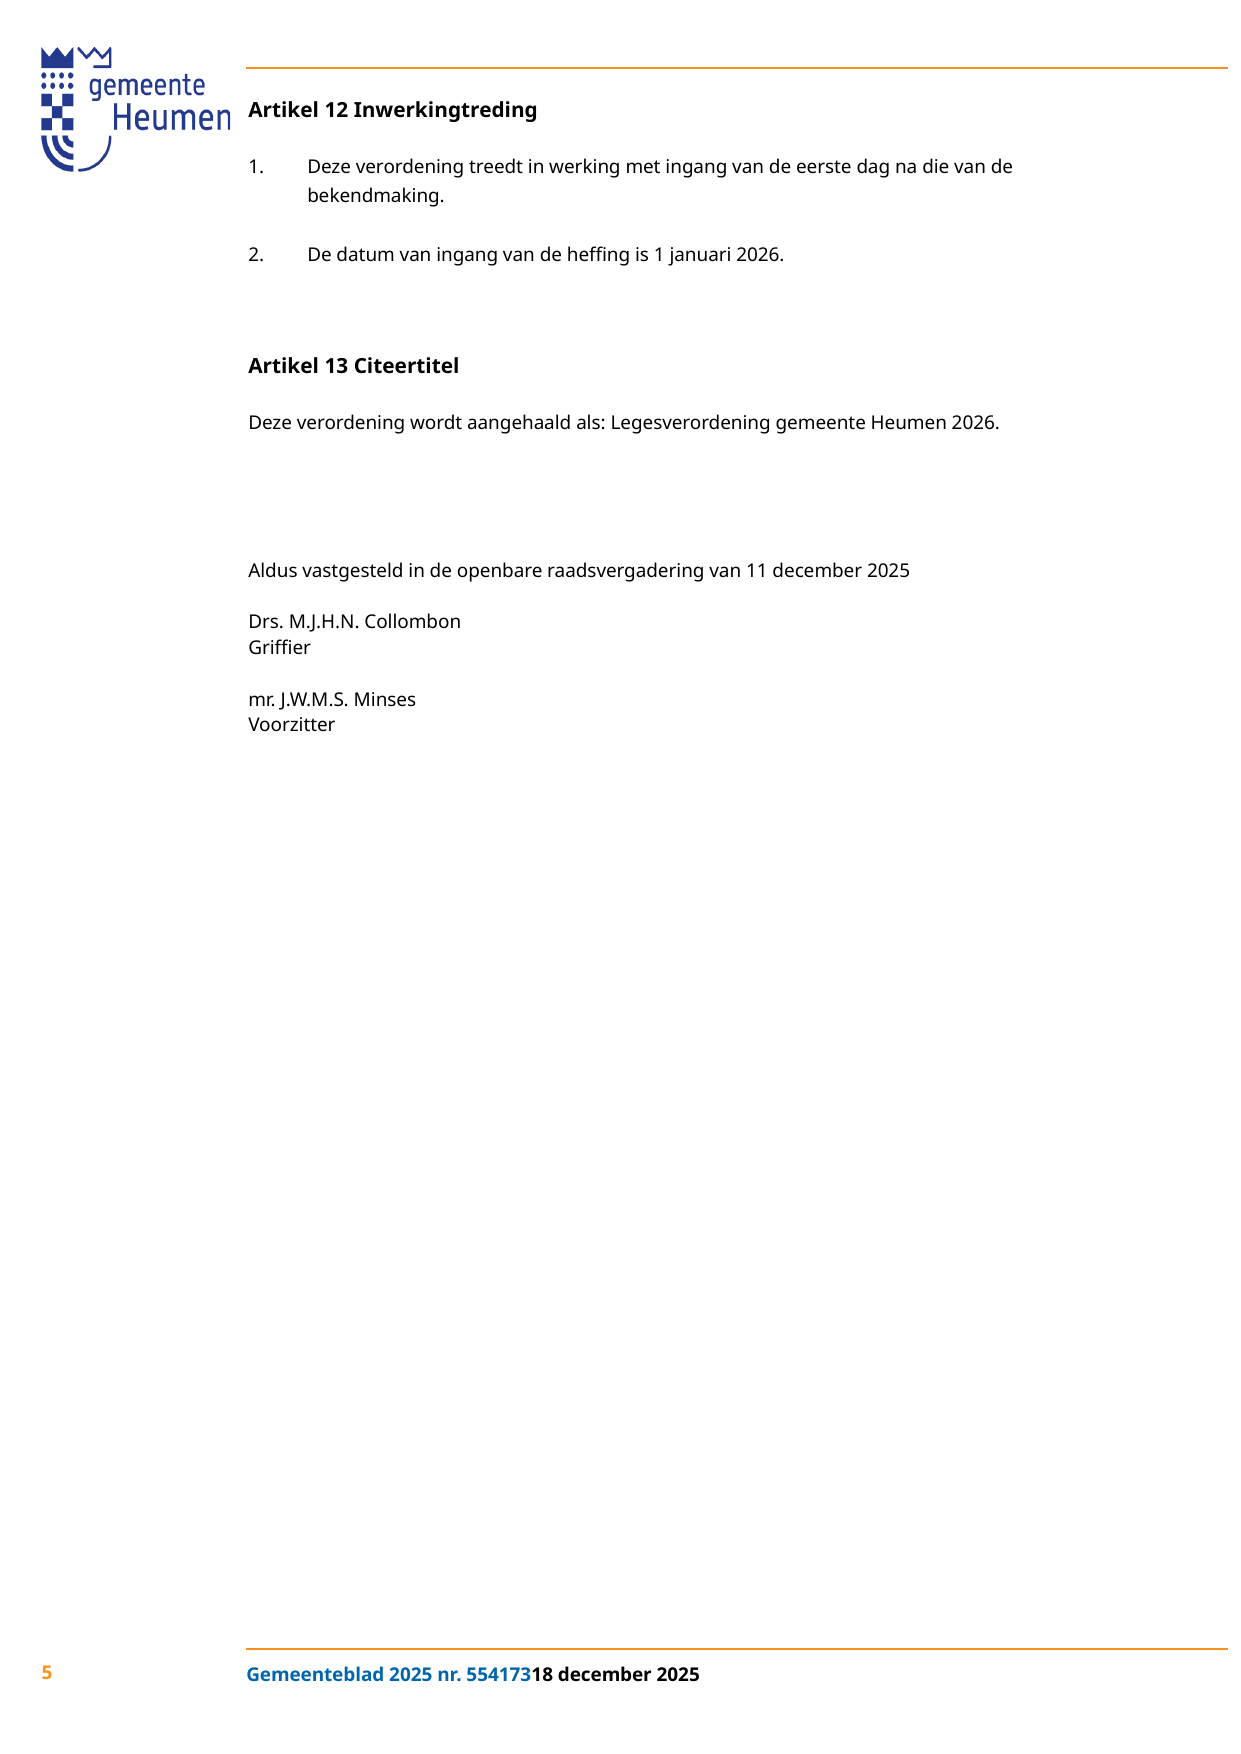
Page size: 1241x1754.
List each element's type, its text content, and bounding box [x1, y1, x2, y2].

text Aldus vastgesteld in de openbare raadsvergadering van 11 december 2025 [248, 557, 1152, 583]
list Deze verordening treedt in werking met ingang van de eerste dag na die van de bekendmaking. [248, 153, 1152, 208]
list De datum van ingang van de heffing is 1 januari 2026. [248, 242, 1152, 267]
text Drs. M.J.H.N. Collombon [248, 608, 1152, 634]
text mr. J.W.M.S. Minses [248, 686, 1152, 711]
text Deze verordening wordt aangehaald als: Legesverordening gemeente Heumen 2026. [248, 409, 1152, 435]
text Voorzitter [248, 711, 1152, 737]
text Griffier [248, 634, 1152, 660]
text Artikel 12 Inwerkingtreding [248, 95, 1152, 123]
picture [41, 47, 231, 172]
text Artikel 13 Citeertitel [248, 351, 1152, 379]
